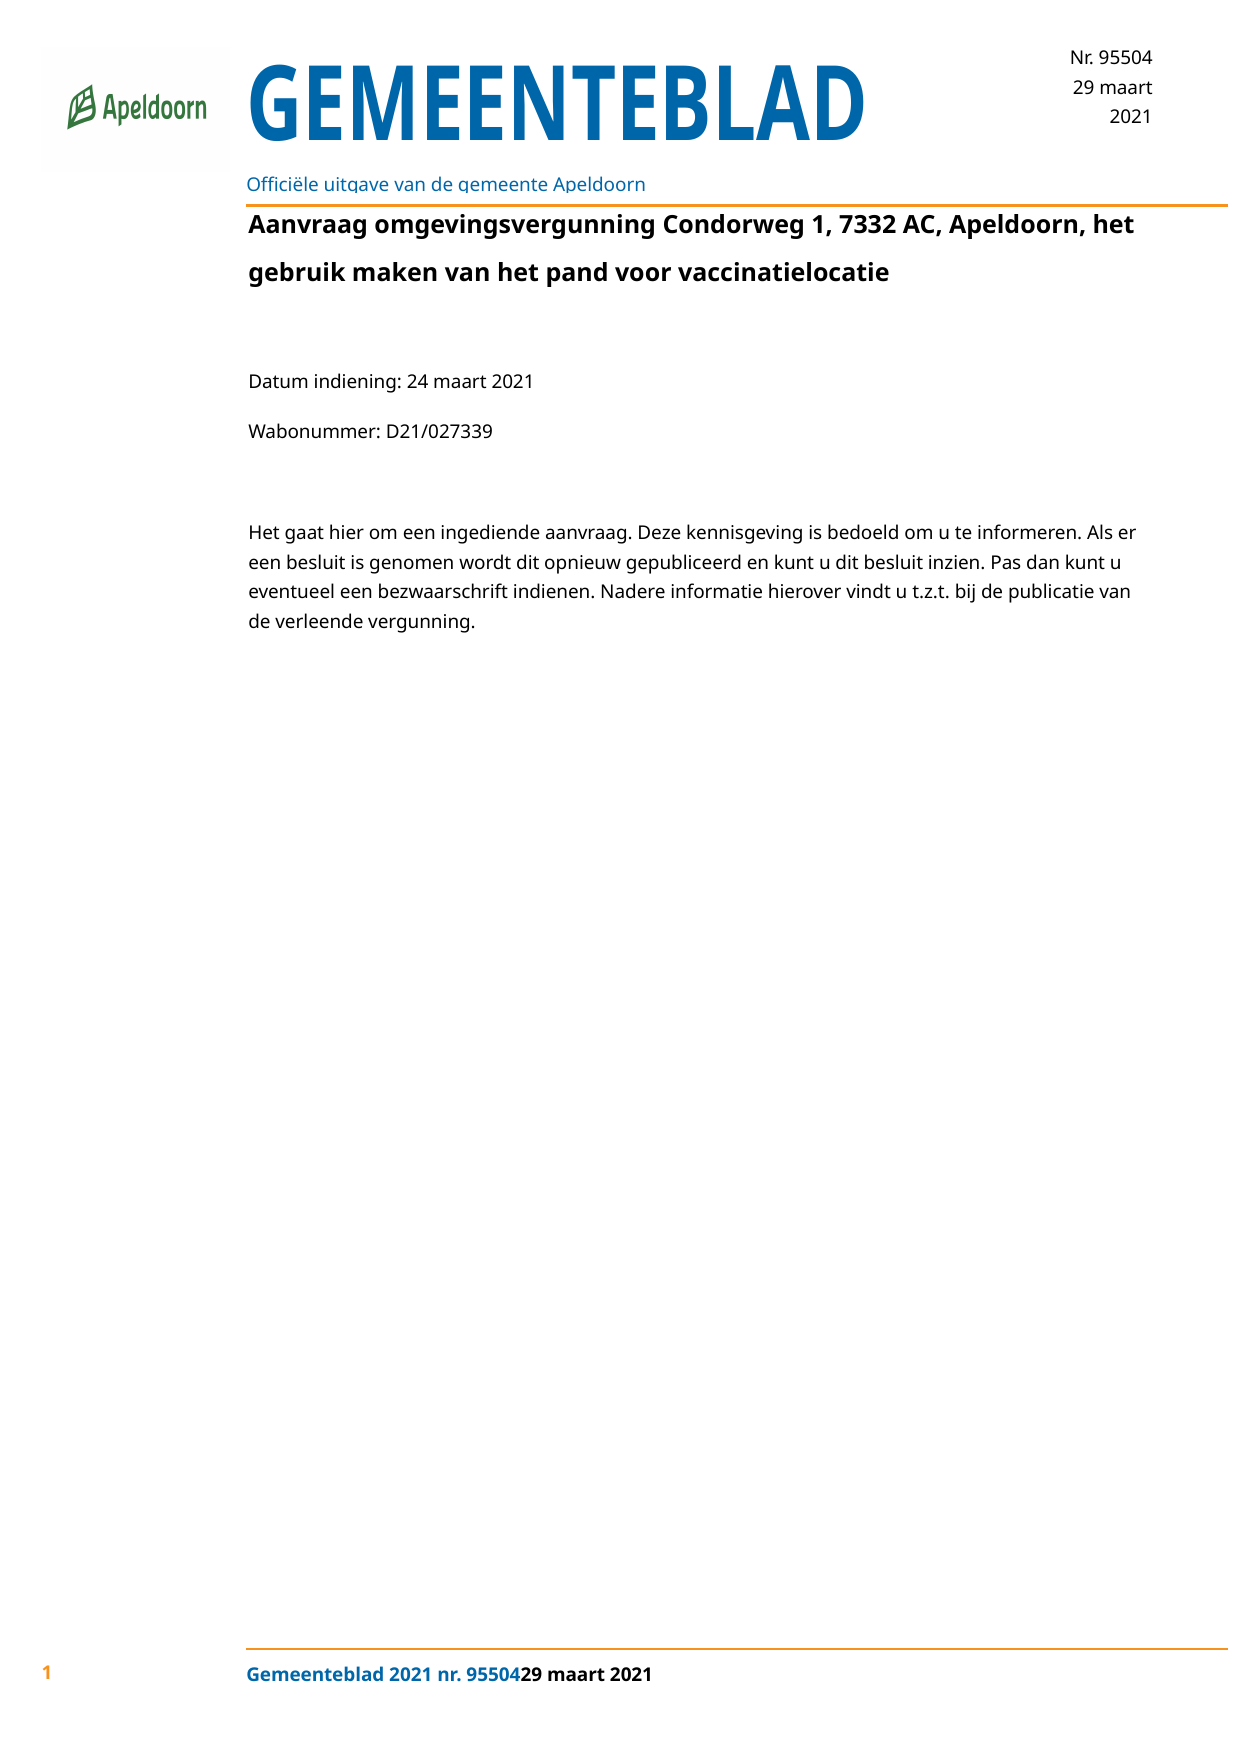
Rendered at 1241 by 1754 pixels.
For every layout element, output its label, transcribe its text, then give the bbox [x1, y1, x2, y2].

text Aanvraag omgevingsvergunning Condorweg 1, 7332 AC, Apeldoorn, het gebruik maken van het pand voor vaccinatielocatie [248, 207, 1152, 288]
picture [41, 47, 231, 172]
text Wabonummer: D21/027339 [248, 419, 1152, 444]
text Datum indiening: 24 maart 2021 [248, 368, 1152, 394]
text Het gaat hier om een ingediende aanvraag. Deze kennisgeving is bedoeld om u te informeren. Als er een besluit is genomen wordt dit opnieuw gepubliceerd en kunt u dit besluit inzien. Pas dan kunt u eventueel een bezwaarschrift indienen. Nadere informatie hierover vindt u t.z.t. bij de publicatie van de verleende vergunning. [248, 519, 1152, 634]
